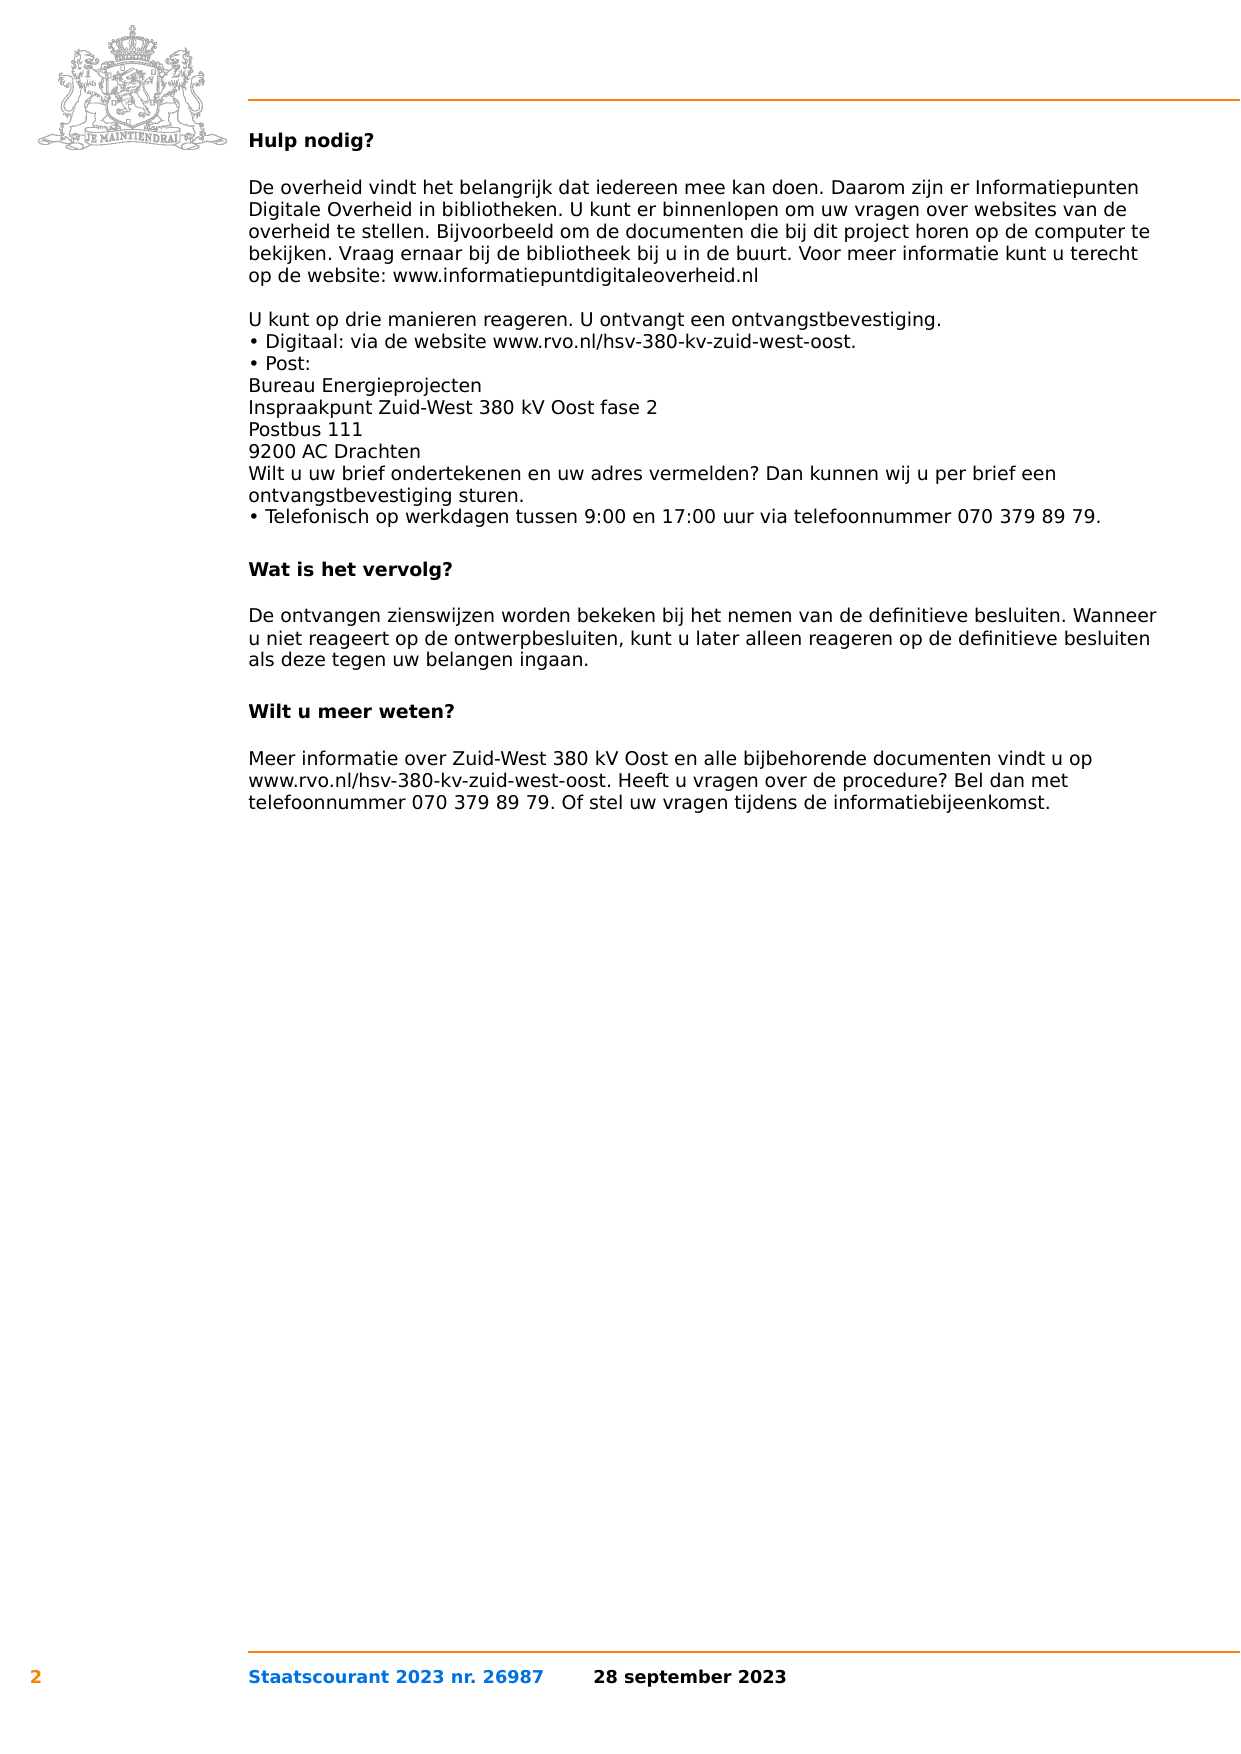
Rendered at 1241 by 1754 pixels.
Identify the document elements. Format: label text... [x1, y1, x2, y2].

subtitle Wilt u meer weten? [248, 701, 1163, 723]
text Postbus 111 [248, 418, 1163, 441]
text • Telefonisch op werkdagen tussen 9:00 en 17:00 uur via telefoonnummer 070 379 89 79. [248, 506, 1163, 528]
subtitle Wat is het vervolg? [248, 558, 1163, 580]
text Meer informatie over Zuid-West 380 kV Oost en alle bijbehorende documenten vindt u op www.rvo.nl/hsv-380-kv-zuid-west-oost. Heeft u vragen over de procedure? Bel dan met telefoonnummer 070 379 89 79. Of stel uw vragen tijdens de informatiebijeenkomst. [248, 748, 1163, 814]
text De ontvangen zienswijzen worden bekeken bij het nemen van de definitieve besluiten. Wanneer u niet reageert op de ontwerpbesluiten, kunt u later alleen reageren op de definitieve besluiten als deze tegen uw belangen ingaan. [248, 605, 1163, 671]
text U kunt op drie manieren reageren. U ontvangt een ontvangstbevestiging. [248, 309, 1163, 331]
text De overheid vindt het belangrijk dat iedereen mee kan doen. Daarom zijn er Informatiepunten Digitale Overheid in bibliotheken. U kunt er binnenlopen om uw vragen over websites van de overheid te stellen. Bijvoorbeeld om de documenten die bij dit project horen op de computer te bekijken. Vraag ernaar bij de bibliotheek bij u in de buurt. Voor meer informatie kunt u terecht op de website: www.informatiepuntdigitaleoverheid.nl [248, 177, 1163, 287]
text 9200 AC Drachten [248, 441, 1163, 462]
text Wilt u uw brief ondertekenen en uw adres vermelden? Dan kunnen wij u per brief een ontvangstbevestiging sturen. [248, 462, 1163, 506]
text Bureau Energieprojecten [248, 374, 1163, 397]
picture [38, 25, 227, 150]
text • Digitaal: via de website www.rvo.nl/hsv-380-kv-zuid-west-oost. [248, 331, 1163, 353]
text • Post: [248, 353, 1163, 374]
text Inspraakpunt Zuid-West 380 kV Oost fase 2 [248, 397, 1163, 418]
subtitle Hulp nodig? [248, 130, 1163, 152]
